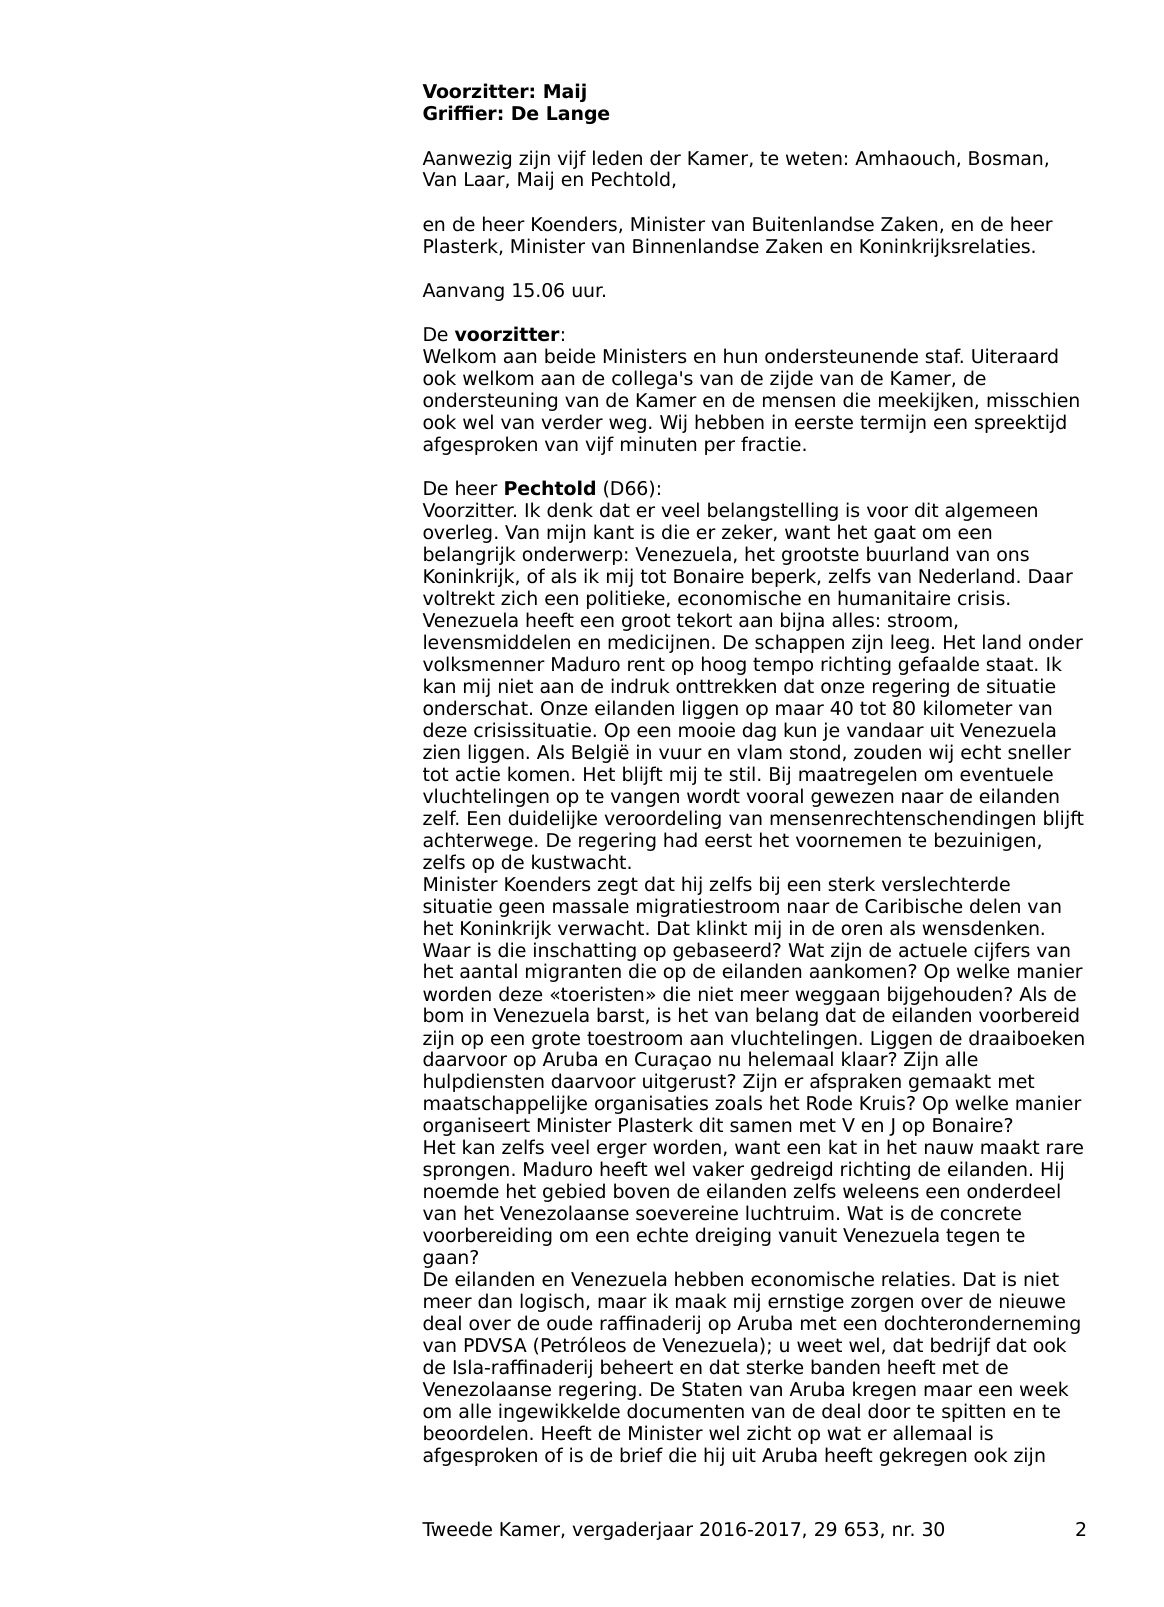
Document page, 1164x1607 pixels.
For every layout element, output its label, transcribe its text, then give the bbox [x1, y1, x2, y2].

text Voorzitter: Maij [422, 81, 1087, 103]
text Voorzitter. Ik denk dat er veel belangstelling is voor dit algemeen overleg. Van mijn kant is die er zeker, want het gaat om een belangrijk onderwerp: Venezuela, het grootste buurland van ons Koninkrijk, of als ik mij tot Bonaire beperk, zelfs van Nederland. Daar voltrekt zich een politieke, economische en humanitaire crisis. Venezuela heeft een groot tekort aan bijna alles: stroom, levensmiddelen en medicijnen. De schappen zijn leeg. Het land onder volksmenner Maduro rent op hoog tempo richting gefaalde staat. Ik kan mij niet aan de indruk onttrekken dat onze regering de situatie onderschat. Onze eilanden liggen op maar 40 tot 80 kilometer van deze crisissituatie. Op een mooie dag kun je vandaar uit Venezuela zien liggen. Als België in vuur en vlam stond, zouden wij echt sneller tot actie komen. Het blijft mij te stil. Bij maatregelen om eventuele vluchtelingen op te vangen wordt vooral gewezen naar de eilanden zelf. Een duidelijke veroordeling van mensenrechtenschendingen blijft achterwege. De regering had eerst het voornemen te bezuinigen, zelfs op de kustwacht. [422, 500, 1087, 873]
text en de heer Koenders, Minister van Buitenlandse Zaken, en de heer Plasterk, Minister van Binnenlandse Zaken en Koninkrijksrelaties. [422, 213, 1087, 257]
text De heer Pechtold (D66): [422, 478, 1087, 500]
text De eilanden en Venezuela hebben economische relaties. Dat is niet meer dan logisch, maar ik maak mij ernstige zorgen over de nieuwe deal over de oude raffinaderij op Aruba met een dochteronderneming van PDVSA (Petróleos de Venezuela); u weet wel, dat bedrijf dat ook de Isla-raffinaderij beheert en dat sterke banden heeft met de Venezolaanse regering. De Staten van Aruba kregen maar een week om alle ingewikkelde documenten van de deal door te spitten en te beoordelen. Heeft de Minister wel zicht op wat er allemaal is afgesproken of is de brief die hij uit Aruba heeft gekregen ook zijn [422, 1269, 1087, 1467]
text Aanvang 15.06 uur. [422, 280, 1087, 302]
text Minister Koenders zegt dat hij zelfs bij een sterk verslechterde situatie geen massale migratiestroom naar de Caribische delen van het Koninkrijk verwacht. Dat klinkt mij in de oren als wensdenken. Waar is die inschatting op gebaseerd? Wat zijn de actuele cijfers van het aantal migranten die op de eilanden aankomen? Op welke manier worden deze «toeristen» die niet meer weggaan bijgehouden? Als de bom in Venezuela barst, is het van belang dat de eilanden voorbereid zijn op een grote toestroom aan vluchtelingen. Liggen de draaiboeken daarvoor op Aruba en Curaçao nu helemaal klaar? Zijn alle hulpdiensten daarvoor uitgerust? Zijn er afspraken gemaakt met maatschappelijke organisaties zoals het Rode Kruis? Op welke manier organiseert Minister Plasterk dit samen met V en J op Bonaire? [422, 873, 1087, 1137]
text Welkom aan beide Ministers en hun ondersteunende staf. Uiteraard ook welkom aan de collega's van de zijde van de Kamer, de ondersteuning van de Kamer en de mensen die meekijken, misschien ook wel van verder weg. Wij hebben in eerste termijn een spreektijd afgesproken van vijf minuten per fractie. [422, 346, 1087, 456]
text De voorzitter: [422, 324, 1087, 346]
text Het kan zelfs veel erger worden, want een kat in het nauw maakt rare sprongen. Maduro heeft wel vaker gedreigd richting de eilanden. Hij noemde het gebied boven de eilanden zelfs weleens een onderdeel van het Venezolaanse soevereine luchtruim. Wat is de concrete voorbereiding om een echte dreiging vanuit Venezuela tegen te gaan? [422, 1137, 1087, 1269]
text Aanwezig zijn vijf leden der Kamer, te weten: Amhaouch, Bosman, Van Laar, Maij en Pechtold, [422, 147, 1087, 191]
text Griffier: De Lange [422, 103, 1087, 125]
